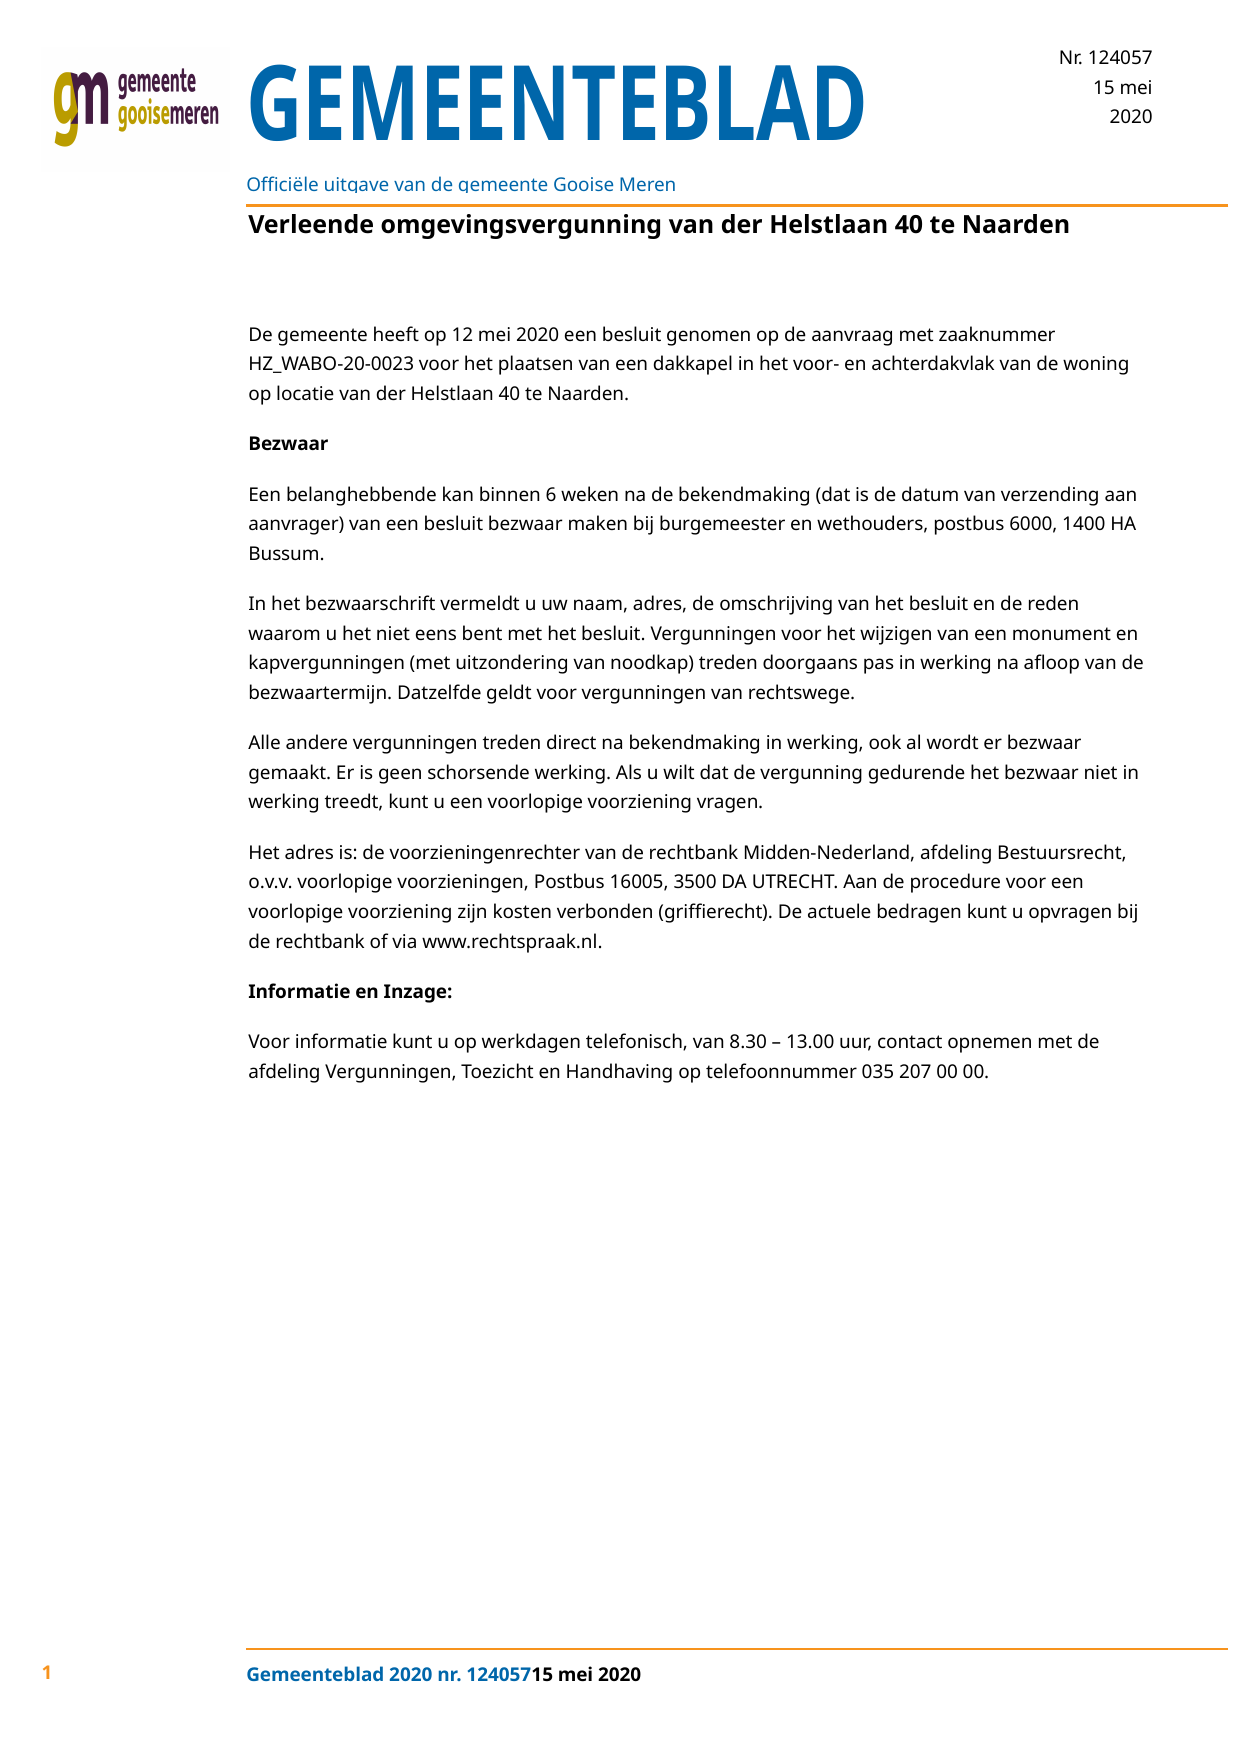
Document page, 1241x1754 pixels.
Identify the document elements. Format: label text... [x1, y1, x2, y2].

text De gemeente heeft op 12 mei 2020 een besluit genomen op de aanvraag met zaaknummer HZ_WABO-20-0023 voor het plaatsen van een dakkapel in het voor- en achterdakvlak van de woning op locatie van der Helstlaan 40 te Naarden. [248, 321, 1152, 406]
text Voor informatie kunt u op werkdagen telefonisch, van 8.30 – 13.00 uur, contact opnemen met de afdeling Vergunningen, Toezicht en Handhaving op telefoonnummer 035 207 00 00. [248, 1029, 1152, 1084]
text Informatie en Inzage: [248, 978, 1152, 1004]
text Een belanghebbende kan binnen 6 weken na de bekendmaking (dat is de datum van verzending aan aanvrager) van een besluit bezwaar maken bij burgemeester en wethouders, postbus 6000, 1400 HA Bussum. [248, 481, 1152, 566]
text Alle andere vergunningen treden direct na bekendmaking in werking, ook al wordt er bezwaar gemaakt. Er is geen schorsende werking. Als u wilt dat de vergunning gedurende het bezwaar niet in werking treedt, kunt u een voorlopige voorziening vragen. [248, 729, 1152, 814]
text Verleende omgevingsvergunning van der Helstlaan 40 te Naarden [248, 207, 1152, 241]
picture [41, 47, 231, 172]
text Bezwaar [248, 430, 1152, 456]
text Het adres is: de voorzieningenrechter van de rechtbank Midden-Nederland, afdeling Bestuursrecht, o.v.v. voorlopige voorzieningen, Postbus 16005, 3500 DA UTRECHT. Aan de procedure voor een voorlopige voorziening zijn kosten verbonden (griffierecht). De actuele bedragen kunt u opvragen bij de rechtbank of via www.rechtspraak.nl. [248, 839, 1152, 953]
text In het bezwaarschrift vermeldt u uw naam, adres, de omschrijving van het besluit en de reden waarom u het niet eens bent met het besluit. Vergunningen voor het wijzigen van een monument en kapvergunningen (met uitzondering van noodkap) treden doorgaans pas in werking na afloop van de bezwaartermijn. Datzelfde geldt voor vergunningen van rechtswege. [248, 590, 1152, 705]
